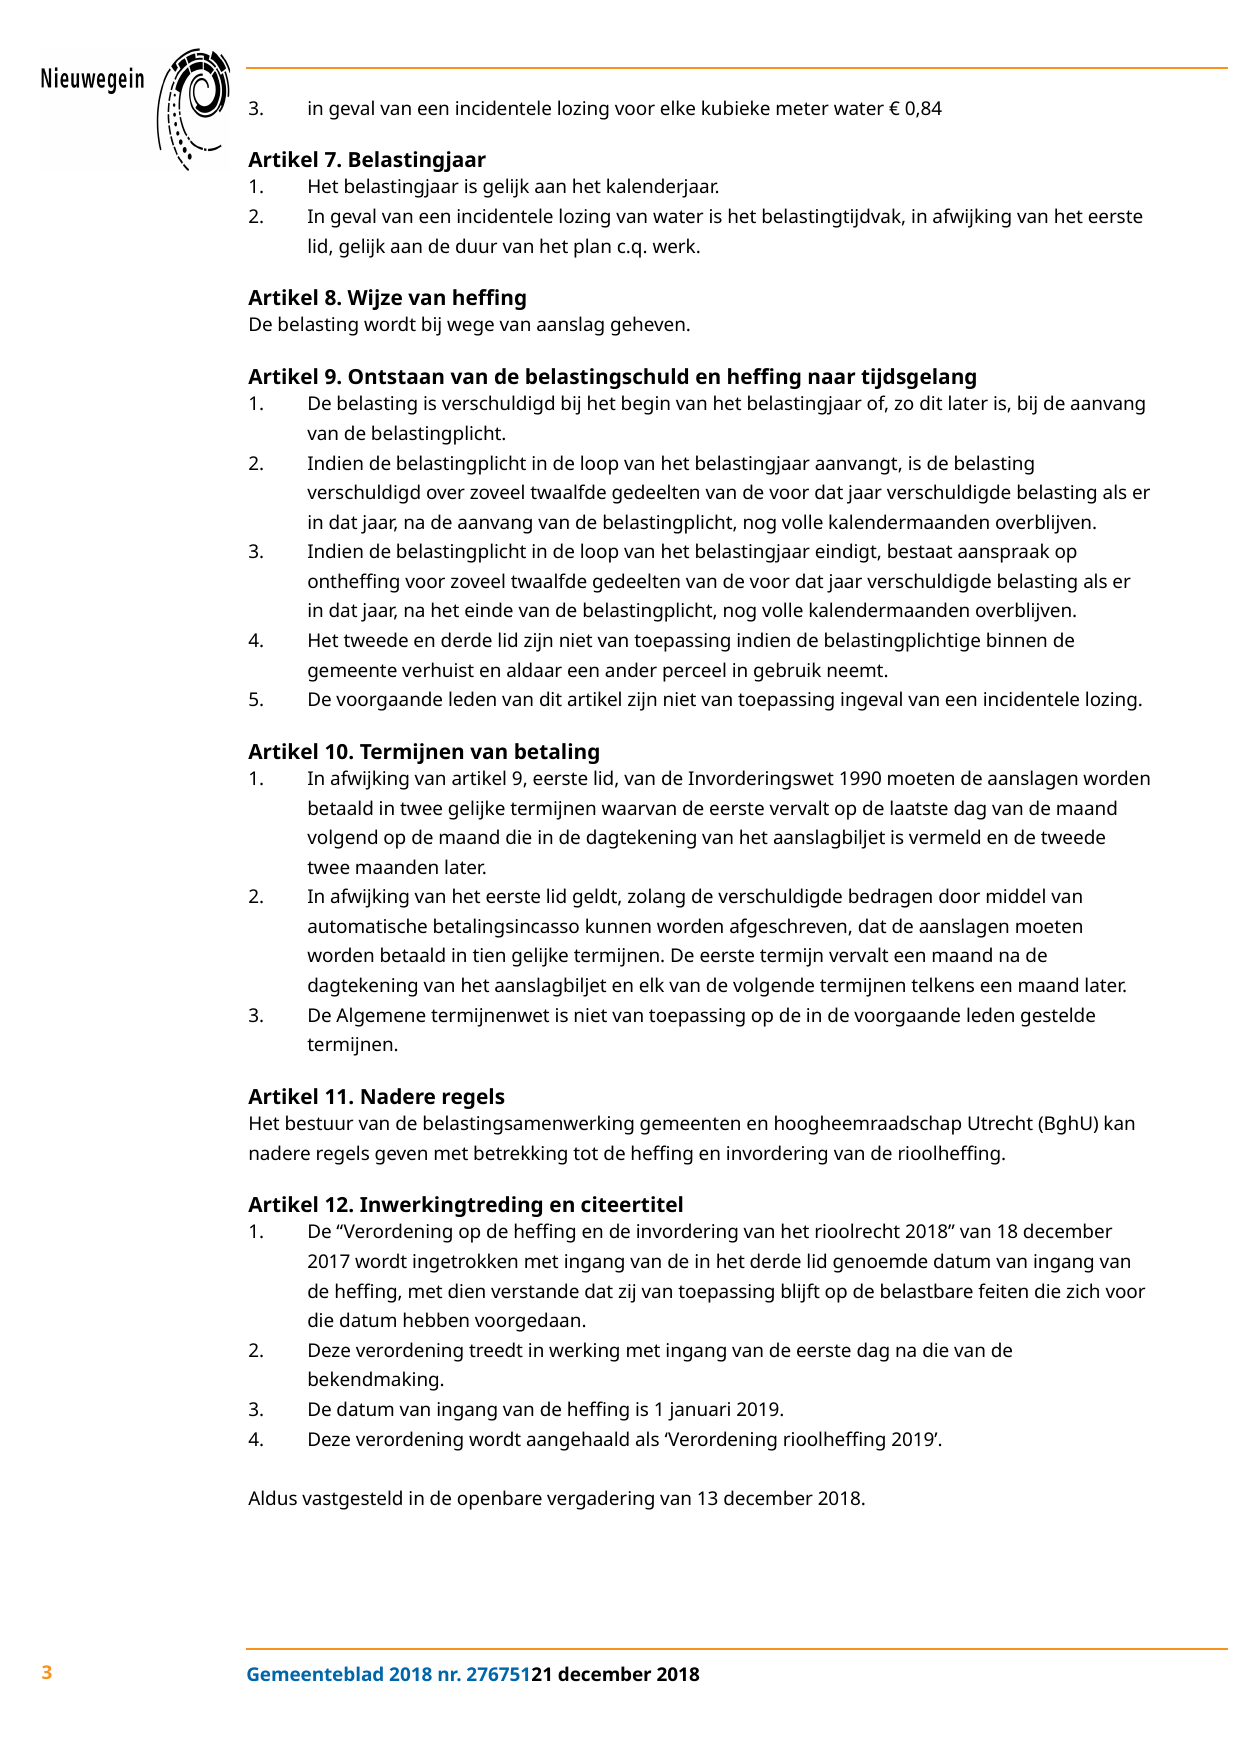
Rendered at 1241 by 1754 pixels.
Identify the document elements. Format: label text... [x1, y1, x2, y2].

list Indien de belastingplicht in de loop van het belastingjaar aanvangt, is de belasting verschuldigd over zoveel twaalfde gedeelten van de voor dat jaar verschuldigde belasting als er in dat jaar, na de aanvang van de belastingplicht, nog volle kalendermaanden overblijven. [248, 450, 1152, 534]
text Artikel 7. Belastingjaar [248, 145, 1152, 174]
text De belasting wordt bij wege van aanslag geheven. [248, 312, 1152, 337]
list In afwijking van artikel 9, eerste lid, van de Invorderingswet 1990 moeten de aanslagen worden betaald in twee gelijke termijnen waarvan de eerste vervalt op de laatste dag van de maand volgend op de maand die in de dagtekening van het aanslagbiljet is vermeld en de tweede twee maanden later. [248, 765, 1152, 880]
text Artikel 12. Inwerkingtreding en citeertitel [248, 1190, 1152, 1219]
list Deze verordening wordt aangehaald als ‘Verordening rioolheffing 2019’. [248, 1426, 1152, 1452]
list De Algemene termijnenwet is niet van toepassing op de in de voorgaande leden gestelde termijnen. [248, 1002, 1152, 1057]
list Het belastingjaar is gelijk aan het kalenderjaar. [248, 174, 1152, 199]
list De datum van ingang van de heffing is 1 januari 2019. [248, 1396, 1152, 1422]
text Aldus vastgesteld in de openbare vergadering van 13 december 2018. [248, 1485, 1152, 1511]
list Deze verordening treedt in werking met ingang van de eerste dag na die van de bekendmaking. [248, 1337, 1152, 1392]
text Artikel 8. Wijze van heffing [248, 283, 1152, 312]
text Artikel 9. Ontstaan van de belastingschuld en heffing naar tijdsgelang [248, 362, 1152, 391]
list in geval van een incidentele lozing voor elke kubieke meter water € 0,84 [248, 95, 1152, 121]
list De belasting is verschuldigd bij het begin van het belastingjaar of, zo dit later is, bij de aanvang van de belastingplicht. [248, 391, 1152, 446]
list In geval van een incidentele lozing van water is het belastingtijdvak, in afwijking van het eerste lid, gelijk aan de duur van het plan c.q. werk. [248, 203, 1152, 258]
text Artikel 11. Nadere regels [248, 1082, 1152, 1110]
list De “Verordening op de heffing en de invordering van het rioolrecht 2018” van 18 december 2017 wordt ingetrokken met ingang van de in het derde lid genoemde datum van ingang van de heffing, met dien verstande dat zij van toepassing blijft op de belastbare feiten die zich voor die datum hebben voorgedaan. [248, 1219, 1152, 1333]
list De voorgaande leden van dit artikel zijn niet van toepassing ingeval van een incidentele lozing. [248, 686, 1152, 712]
list In afwijking van het eerste lid geldt, zolang de verschuldigde bedragen door middel van automatische betalingsincasso kunnen worden afgeschreven, dat de aanslagen moeten worden betaald in tien gelijke termijnen. De eerste termijn vervalt een maand na de dagtekening van het aanslagbiljet en elk van de volgende termijnen telkens een maand later. [248, 883, 1152, 998]
list Het tweede en derde lid zijn niet van toepassing indien de belastingplichtige binnen de gemeente verhuist en aldaar een ander perceel in gebruik neemt. [248, 627, 1152, 682]
list Indien de belastingplicht in de loop van het belastingjaar eindigt, bestaat aanspraak op ontheffing voor zoveel twaalfde gedeelten van de voor dat jaar verschuldigde belasting als er in dat jaar, na het einde van de belastingplicht, nog volle kalendermaanden overblijven. [248, 538, 1152, 623]
picture [41, 47, 231, 172]
text Het bestuur van de belastingsamenwerking gemeenten en hoogheemraadschap Utrecht (BghU) kan nadere regels geven met betrekking tot de heffing en invordering van de rioolheffing. [248, 1110, 1152, 1166]
text Artikel 10. Termijnen van betaling [248, 737, 1152, 765]
